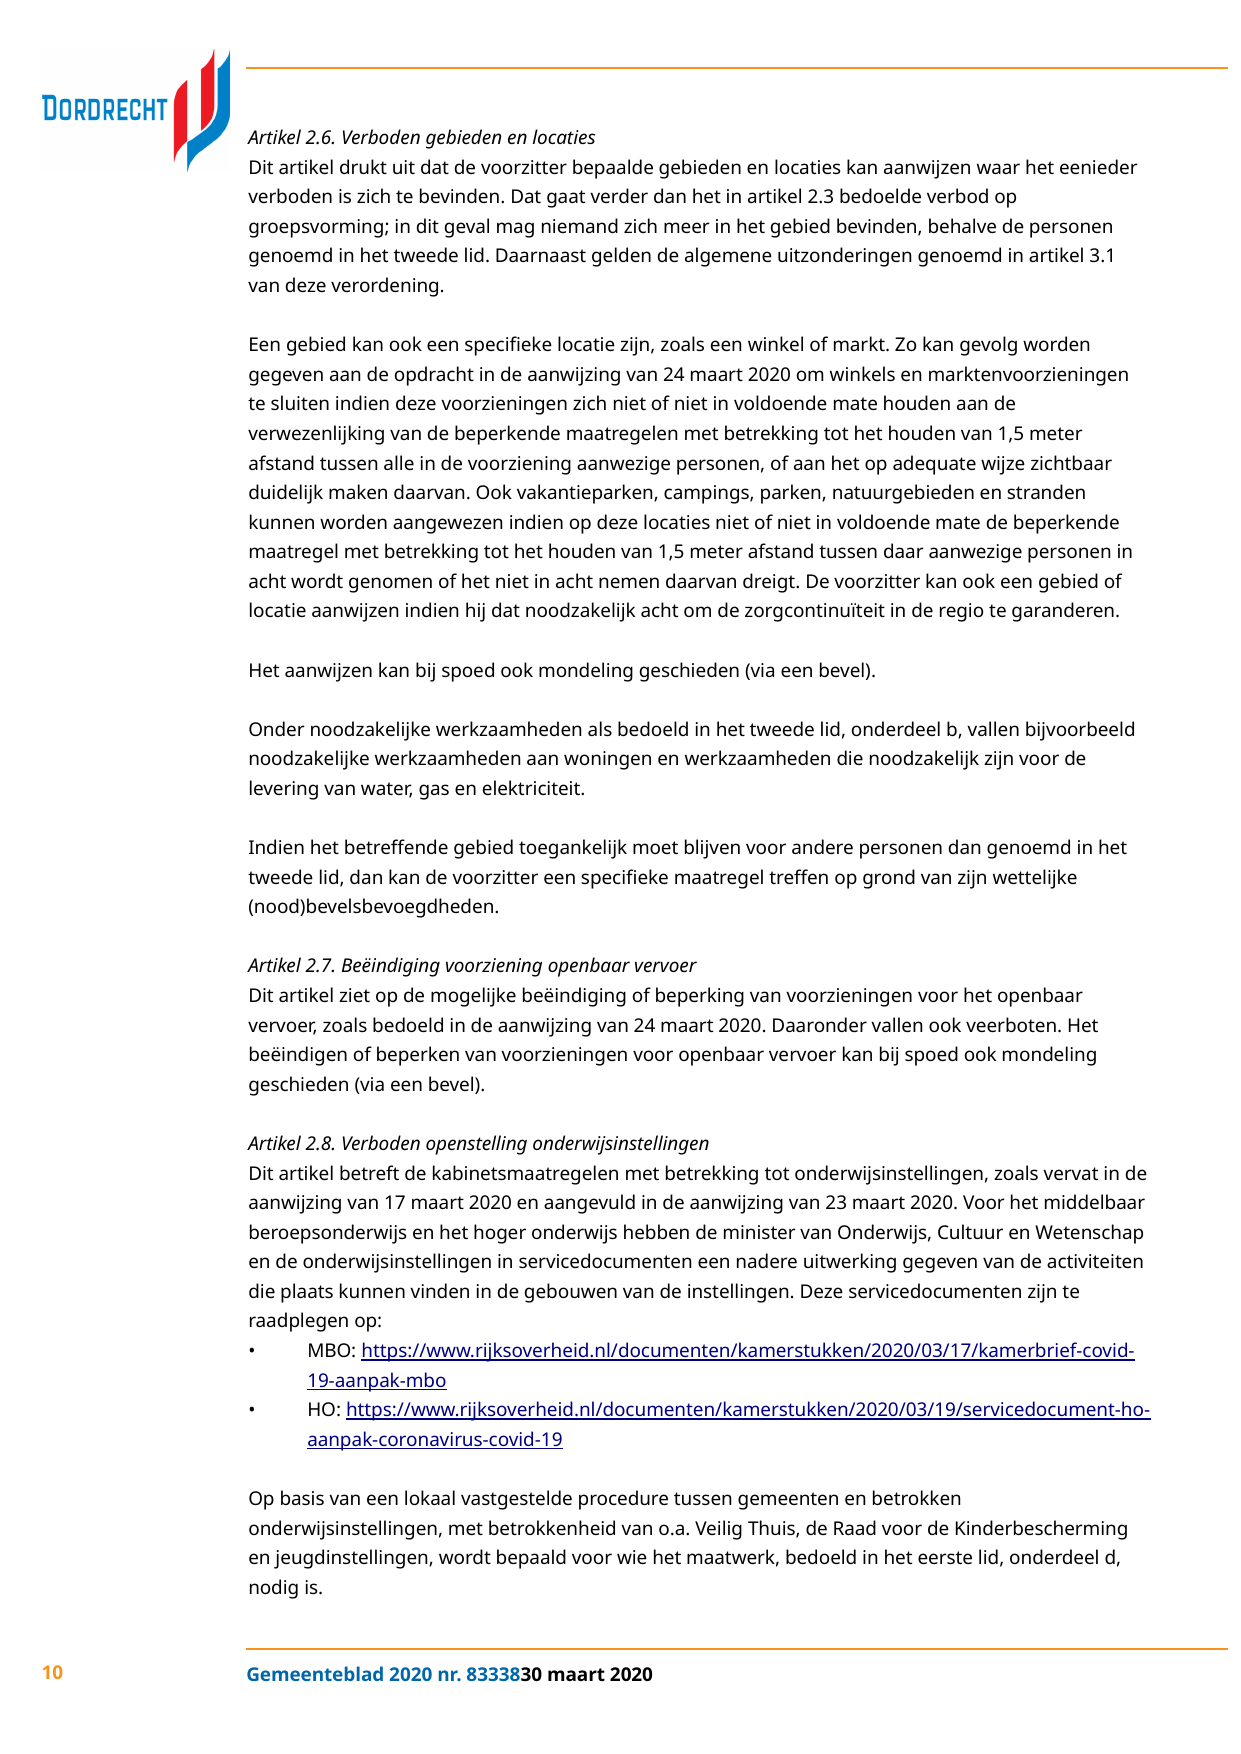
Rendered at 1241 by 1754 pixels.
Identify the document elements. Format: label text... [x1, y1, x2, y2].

text Onder noodzakelijke werkzaamheden als bedoeld in het tweede lid, onderdeel b, vallen bijvoorbeeld noodzakelijke werkzaamheden aan woningen en werkzaamheden die noodzakelijk zijn voor de levering van water, gas en elektriciteit. [248, 716, 1152, 801]
text Artikel 2.7. Beëindiging voorziening openbaar vervoer [248, 953, 1152, 978]
text Een gebied kan ook een specifieke locatie zijn, zoals een winkel of markt. Zo kan gevolg worden gegeven aan de opdracht in de aanwijzing van 24 maart 2020 om winkels en marktenvoorzieningen te sluiten indien deze voorzieningen zich niet of niet in voldoende mate houden aan de verwezenlijking van de beperkende maatregelen met betrekking tot het houden van 1,5 meter afstand tussen alle in de voorziening aanwezige personen, of aan het op adequate wijze zichtbaar duidelijk maken daarvan. Ook vakantieparken, campings, parken, natuurgebieden en stranden kunnen worden aangewezen indien op deze locaties niet of niet in voldoende mate de beperkende maatregel met betrekking tot het houden van 1,5 meter afstand tussen daar aanwezige personen in acht wordt genomen of het niet in acht nemen daarvan dreigt. De voorzitter kan ook een gebied of locatie aanwijzen indien hij dat noodzakelijk acht om de zorgcontinuïteit in de regio te garanderen. [248, 331, 1152, 623]
list HO: https://www.rijksoverheid.nl/documenten/kamerstukken/2020/03/19/servicedocument-ho-aanpak-coronavirus-covid-19 [248, 1396, 1152, 1452]
text Op basis van een lokaal vastgestelde procedure tussen gemeenten en betrokken onderwijsinstellingen, met betrokkenheid van o.a. Veilig Thuis, de Raad voor de Kinderbescherming en jeugdinstellingen, wordt bepaald voor wie het maatwerk, bedoeld in het eerste lid, onderdeel d, nodig is. [248, 1485, 1152, 1600]
text Dit artikel ziet op de mogelijke beëindiging of beperking van voorzieningen voor het openbaar vervoer, zoals bedoeld in de aanwijzing van 24 maart 2020. Daaronder vallen ook veerboten. Het beëindigen of beperken van voorzieningen voor openbaar vervoer kan bij spoed ook mondeling geschieden (via een bevel). [248, 982, 1152, 1097]
picture [41, 47, 231, 172]
text Artikel 2.8. Verboden openstelling onderwijsinstellingen [248, 1130, 1152, 1156]
text Dit artikel drukt uit dat de voorzitter bepaalde gebieden en locaties kan aanwijzen waar het eenieder verboden is zich te bevinden. Dat gaat verder dan het in artikel 2.3 bedoelde verbod op groepsvorming; in dit geval mag niemand zich meer in het gebied bevinden, behalve de personen genoemd in het tweede lid. Daarnaast gelden de algemene uitzonderingen genoemd in artikel 3.1 van deze verordening. [248, 154, 1152, 298]
text Indien het betreffende gebied toegankelijk moet blijven voor andere personen dan genoemd in het tweede lid, dan kan de voorzitter een specifieke maatregel treffen op grond van zijn wettelijke (nood)bevelsbevoegdheden. [248, 834, 1152, 919]
text Dit artikel betreft de kabinetsmaatregelen met betrekking tot onderwijsinstellingen, zoals vervat in de aanwijzing van 17 maart 2020 en aangevuld in de aanwijzing van 23 maart 2020. Voor het middelbaar beroepsonderwijs en het hoger onderwijs hebben de minister van Onderwijs, Cultuur en Wetenschap en de onderwijsinstellingen in servicedocumenten een nadere uitwerking gegeven van de activiteiten die plaats kunnen vinden in de gebouwen van de instellingen. Deze servicedocumenten zijn te raadplegen op: [248, 1160, 1152, 1333]
list MBO: https://www.rijksoverheid.nl/documenten/kamerstukken/2020/03/17/kamerbrief-covid-19-aanpak-mbo [248, 1337, 1152, 1393]
text Het aanwijzen kan bij spoed ook mondeling geschieden (via een bevel). [248, 657, 1152, 683]
text Artikel 2.6. Verboden gebieden en locaties [248, 124, 1152, 150]
